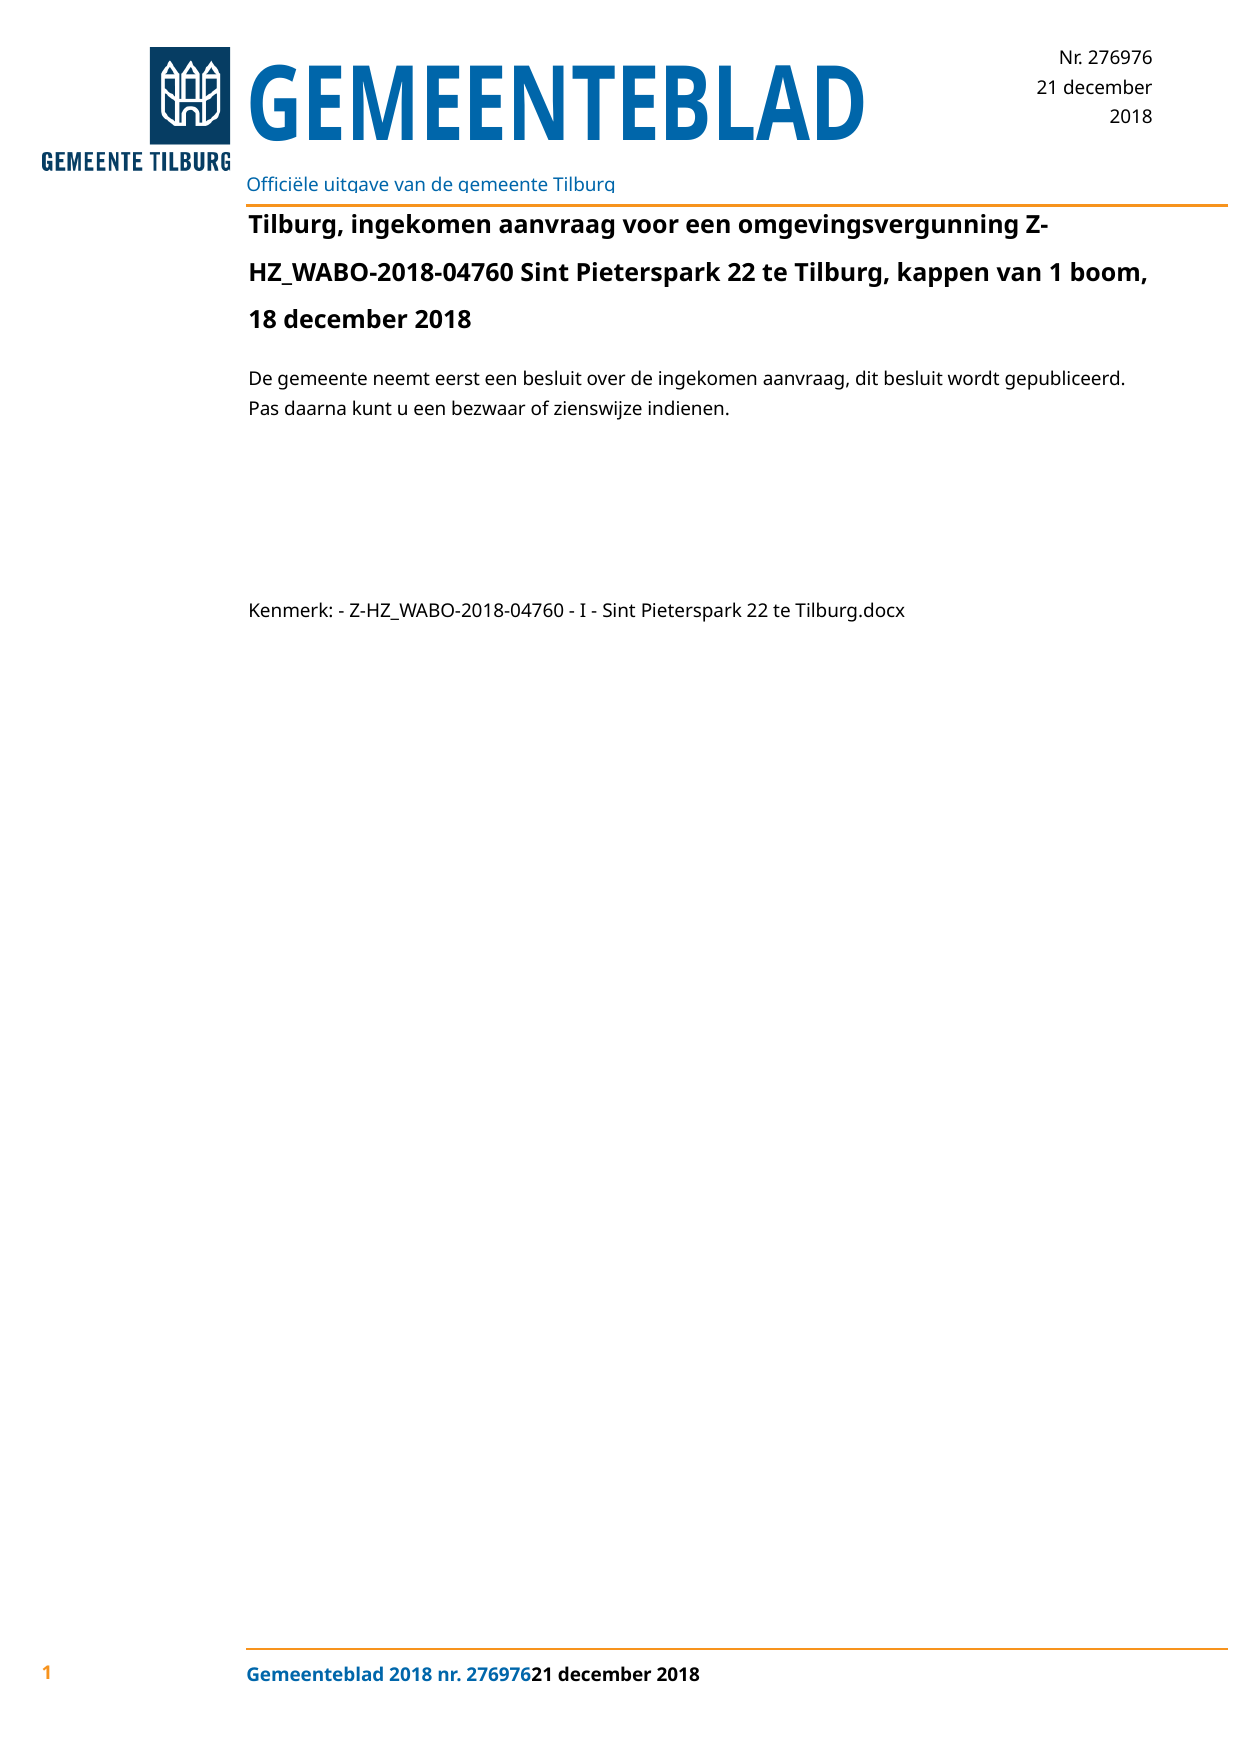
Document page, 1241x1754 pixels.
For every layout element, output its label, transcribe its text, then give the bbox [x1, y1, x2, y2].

text De gemeente neemt eerst een besluit over de ingekomen aanvraag, dit besluit wordt gepubliceerd. Pas daarna kunt u een bezwaar of zienswijze indienen. [248, 366, 1152, 421]
text Tilburg, ingekomen aanvraag voor een omgevingsvergunning Z-HZ_WABO-2018-04760 Sint Pieterspark 22 te Tilburg, kappen van 1 boom, 18 december 2018 [248, 207, 1152, 336]
text Kenmerk: - Z-HZ_WABO-2018-04760 - I - Sint Pieterspark 22 te Tilburg.docx [248, 597, 1152, 622]
picture [41, 47, 231, 172]
